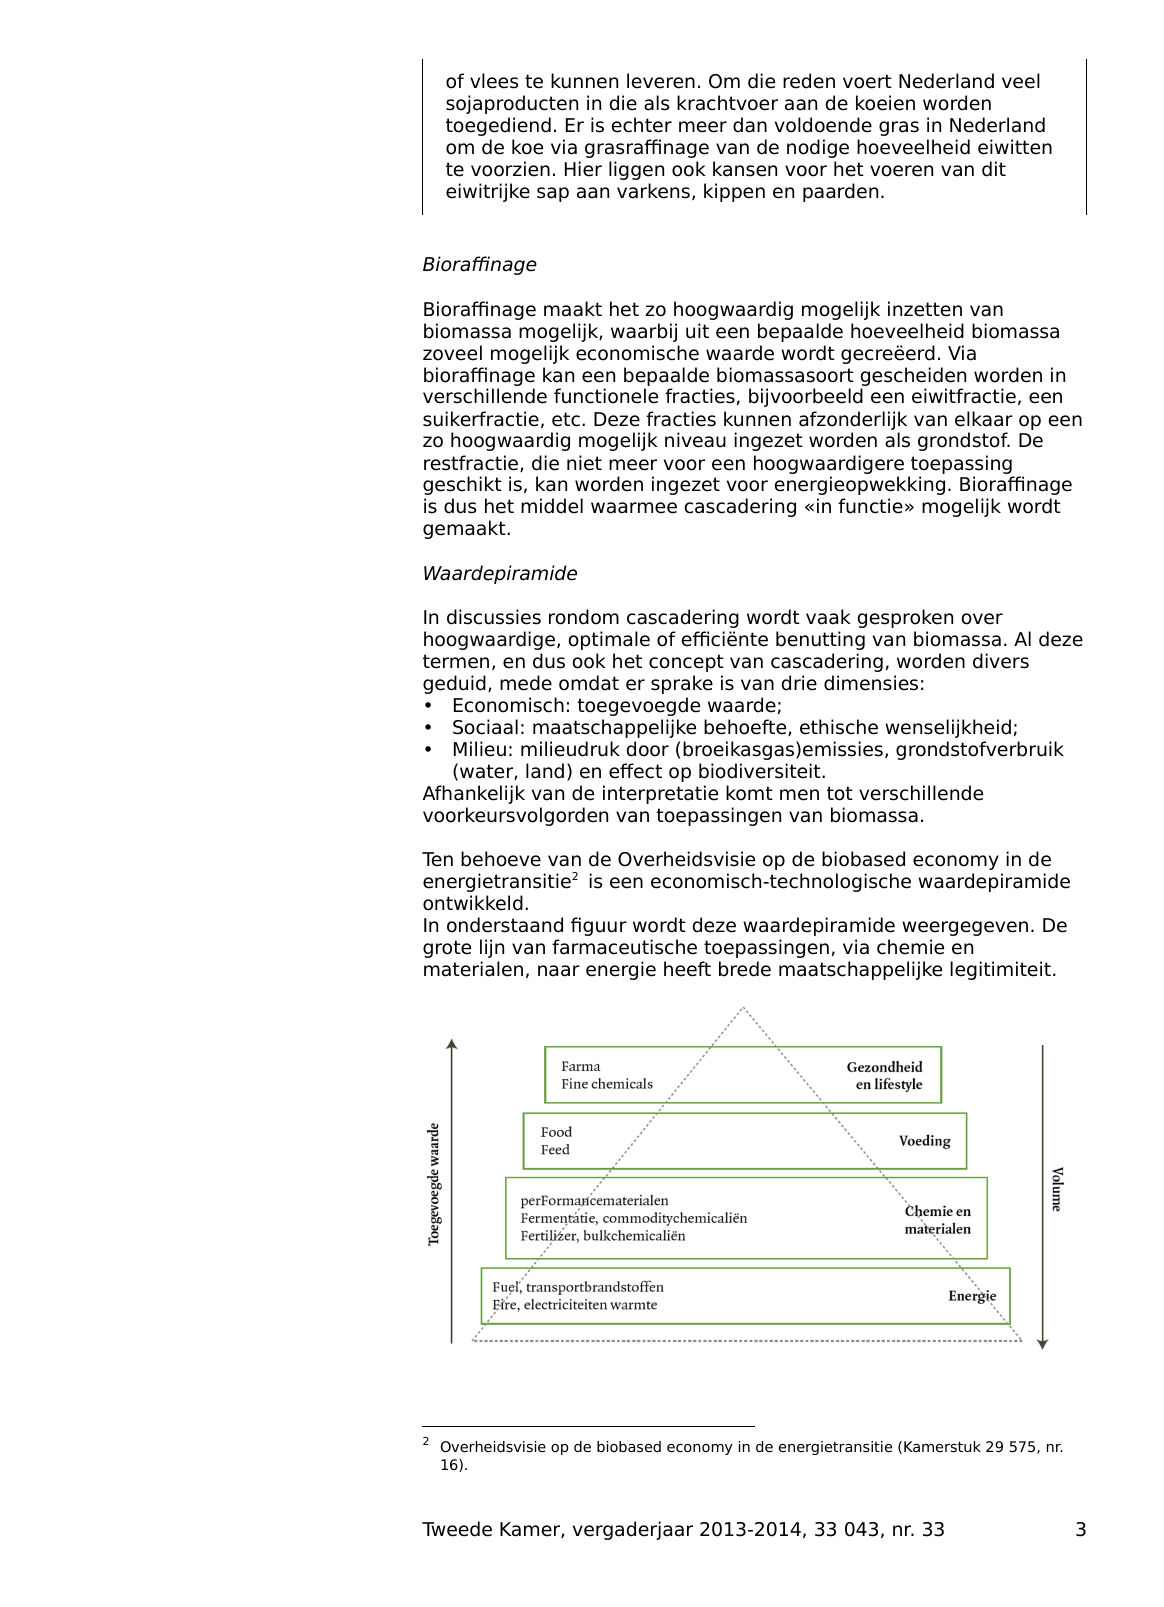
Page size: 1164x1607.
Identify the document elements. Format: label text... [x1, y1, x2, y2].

text • Economisch: toegevoegde waarde; [422, 694, 1087, 717]
table_header of vlees te kunnen leveren. Om die reden voert Nederland veel sojaproducten in die als krachtvoer aan de koeien worden toegediend. Er is echter meer dan voldoende gras in Nederland om de koe via grasraffinage van de nodige hoeveelheid eiwitten te voorzien. Hier liggen ook kansen voor het voeren van dit eiwitrijke sap aan varkens, kippen en paarden. [423, 59, 1086, 214]
subtitle Waardepiramide [422, 562, 1087, 584]
text • Milieu: milieudruk door (broeikasgas)emissies, grondstofverbruik (water, land) en effect op biodiversiteit. [422, 738, 1087, 782]
text Overheidsvisie op de biobased economy in de energietransitie (Kamerstuk 29 575, nr. 16). [422, 1435, 1087, 1474]
text Afhankelijk van de interpretatie komt men tot verschillende voorkeursvolgorden van toepassingen van biomassa. [422, 782, 1087, 826]
text Ten behoeve van de Overheidsvisie op de biobased economy in de energietransitie is een economisch-technologische waardepiramide ontwikkeld. [422, 849, 1087, 914]
text • Sociaal: maatschappelijke behoefte, ethische wenselijkheid; [422, 717, 1087, 738]
text In onderstaand figuur wordt deze waardepiramide weergegeven. De grote lijn van farmaceutische toepassingen, via chemie en materialen, naar energie heeft brede maatschappelijke legitimiteit. [422, 914, 1087, 981]
text Bioraffinage maakt het zo hoogwaardig mogelijk inzetten van biomassa mogelijk, waarbij uit een bepaalde hoeveelheid biomassa zoveel mogelijk economische waarde wordt gecreëerd. Via bioraffinage kan een bepaalde biomassasoort gescheiden worden in verschillende functionele fracties, bijvoorbeeld een eiwitfractie, een suikerfractie, etc. Deze fracties kunnen afzonderlijk van elkaar op een zo hoogwaardig mogelijk niveau ingezet worden als grondstof. De restfractie, die niet meer voor een hoogwaardigere toepassing geschikt is, kan worden ingezet voor energieopwekking. Bioraffinage is dus het middel waarmee cascadering «in functie» mogelijk wordt gemaakt. [422, 298, 1087, 540]
text In discussies rondom cascadering wordt vaak gesproken over hoogwaardige, optimale of efficiënte benutting van biomassa. Al deze termen, en dus ook het concept van cascadering, worden divers geduid, mede omdat er sprake is van drie dimensies: [422, 607, 1087, 694]
subtitle Bioraffinage [422, 254, 1087, 276]
picture [422, 1002, 1072, 1352]
